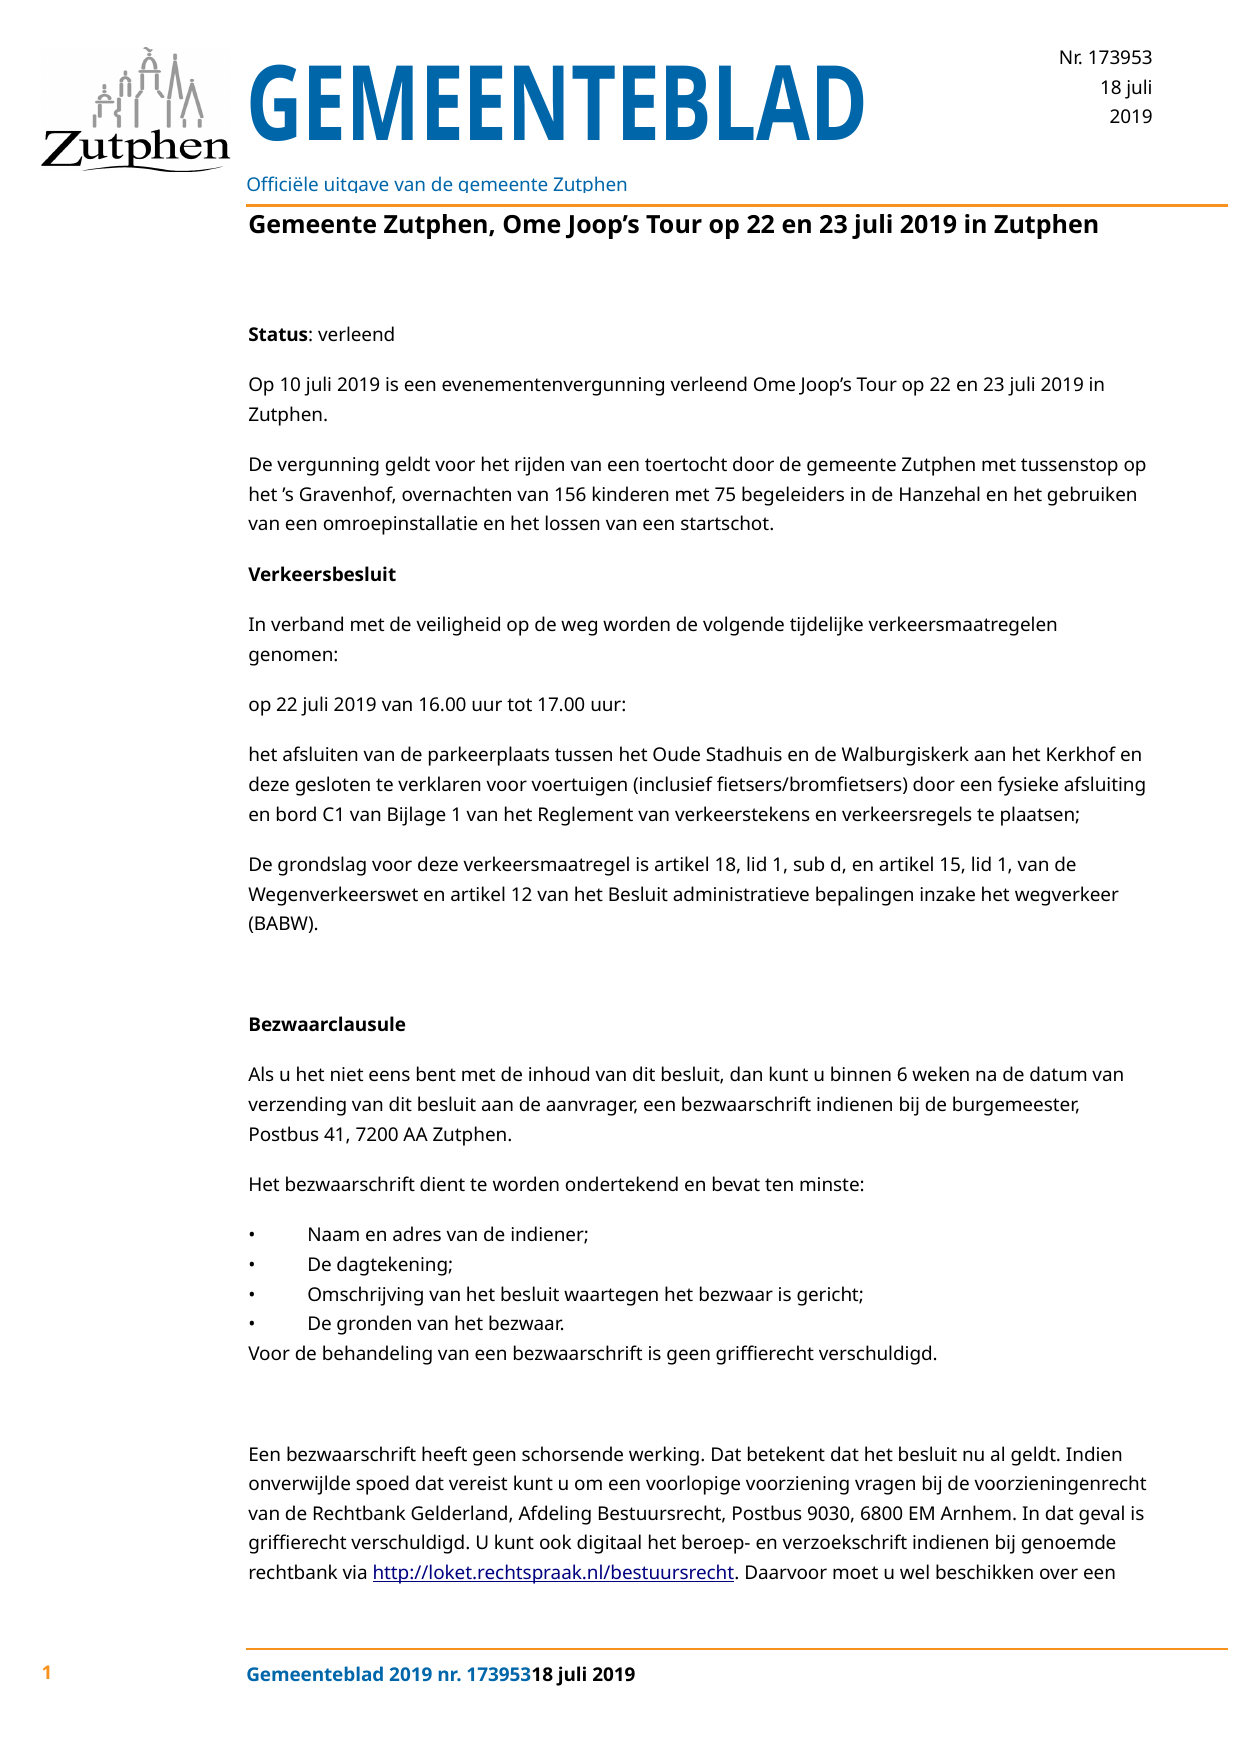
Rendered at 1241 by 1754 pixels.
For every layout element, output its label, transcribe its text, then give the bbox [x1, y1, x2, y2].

text De vergunning geldt voor het rijden van een toertocht door de gemeente Zutphen met tussenstop op het ’s Gravenhof, overnachten van 156 kinderen met 75 begeleiders in de Hanzehal en het gebruiken van een omroepinstallatie en het lossen van een startschot. [248, 451, 1152, 536]
text Voor de behandeling van een bezwaarschrift is geen griffierecht verschuldigd. [248, 1340, 1152, 1366]
list Naam en adres van de indiener; [248, 1222, 1152, 1247]
text Een bezwaarschrift heeft geen schorsende werking. Dat betekent dat het besluit nu al geldt. Indien onverwijlde spoed dat vereist kunt u om een voorlopige voorziening vragen bij de voorzieningenrecht van de Rechtbank Gelderland, Afdeling Bestuursrecht, Postbus 9030, 6800 EM Arnhem. In dat geval is griffierecht verschuldigd. U kunt ook digitaal het beroep- en verzoekschrift indienen bij genoemde rechtbank via http://loket.rechtspraak.nl/bestuursrecht. Daarvoor moet u wel beschikken over een [248, 1441, 1152, 1585]
text op 22 juli 2019 van 16.00 uur tot 17.00 uur: [248, 691, 1152, 717]
text De grondslag voor deze verkeersmaatregel is artikel 18, lid 1, sub d, en artikel 15, lid 1, van de Wegenverkeerswet en artikel 12 van het Besluit administratieve bepalingen inzake het wegverkeer (BABW). [248, 851, 1152, 936]
text Gemeente Zutphen, Ome Joop’s Tour op 22 en 23 juli 2019 in Zutphen [248, 207, 1152, 241]
text In verband met de veiligheid op de weg worden de volgende tijdelijke verkeersmaatregelen genomen: [248, 611, 1152, 666]
text het afsluiten van de parkeerplaats tussen het Oude Stadhuis en de Walburgiskerk aan het Kerkhof en deze gesloten te verklaren voor voertuigen (inclusief fietsers/bromfietsers) door een fysieke afsluiting en bord C1 van Bijlage 1 van het Reglement van verkeerstekens en verkeersregels te plaatsen; [248, 742, 1152, 826]
text Bezwaarclausule [248, 1011, 1152, 1037]
list De dagtekening; [248, 1251, 1152, 1277]
text Op 10 juli 2019 is een evenementenvergunning verleend Ome Joop’s Tour op 22 en 23 juli 2019 in Zutphen. [248, 371, 1152, 426]
text Verkeersbesluit [248, 561, 1152, 586]
text Als u het niet eens bent met de inhoud van dit besluit, dan kunt u binnen 6 weken na de datum van verzending van dit besluit aan de aanvrager, een bezwaarschrift indienen bij de burgemeester, Postbus 41, 7200 AA Zutphen. [248, 1062, 1152, 1146]
text Het bezwaarschrift dient te worden ondertekend en bevat ten minste: [248, 1171, 1152, 1197]
picture [41, 47, 231, 172]
list Omschrijving van het besluit waartegen het bezwaar is gericht; [248, 1281, 1152, 1306]
list De gronden van het bezwaar. [248, 1310, 1152, 1336]
text Status: verleend [248, 321, 1152, 346]
